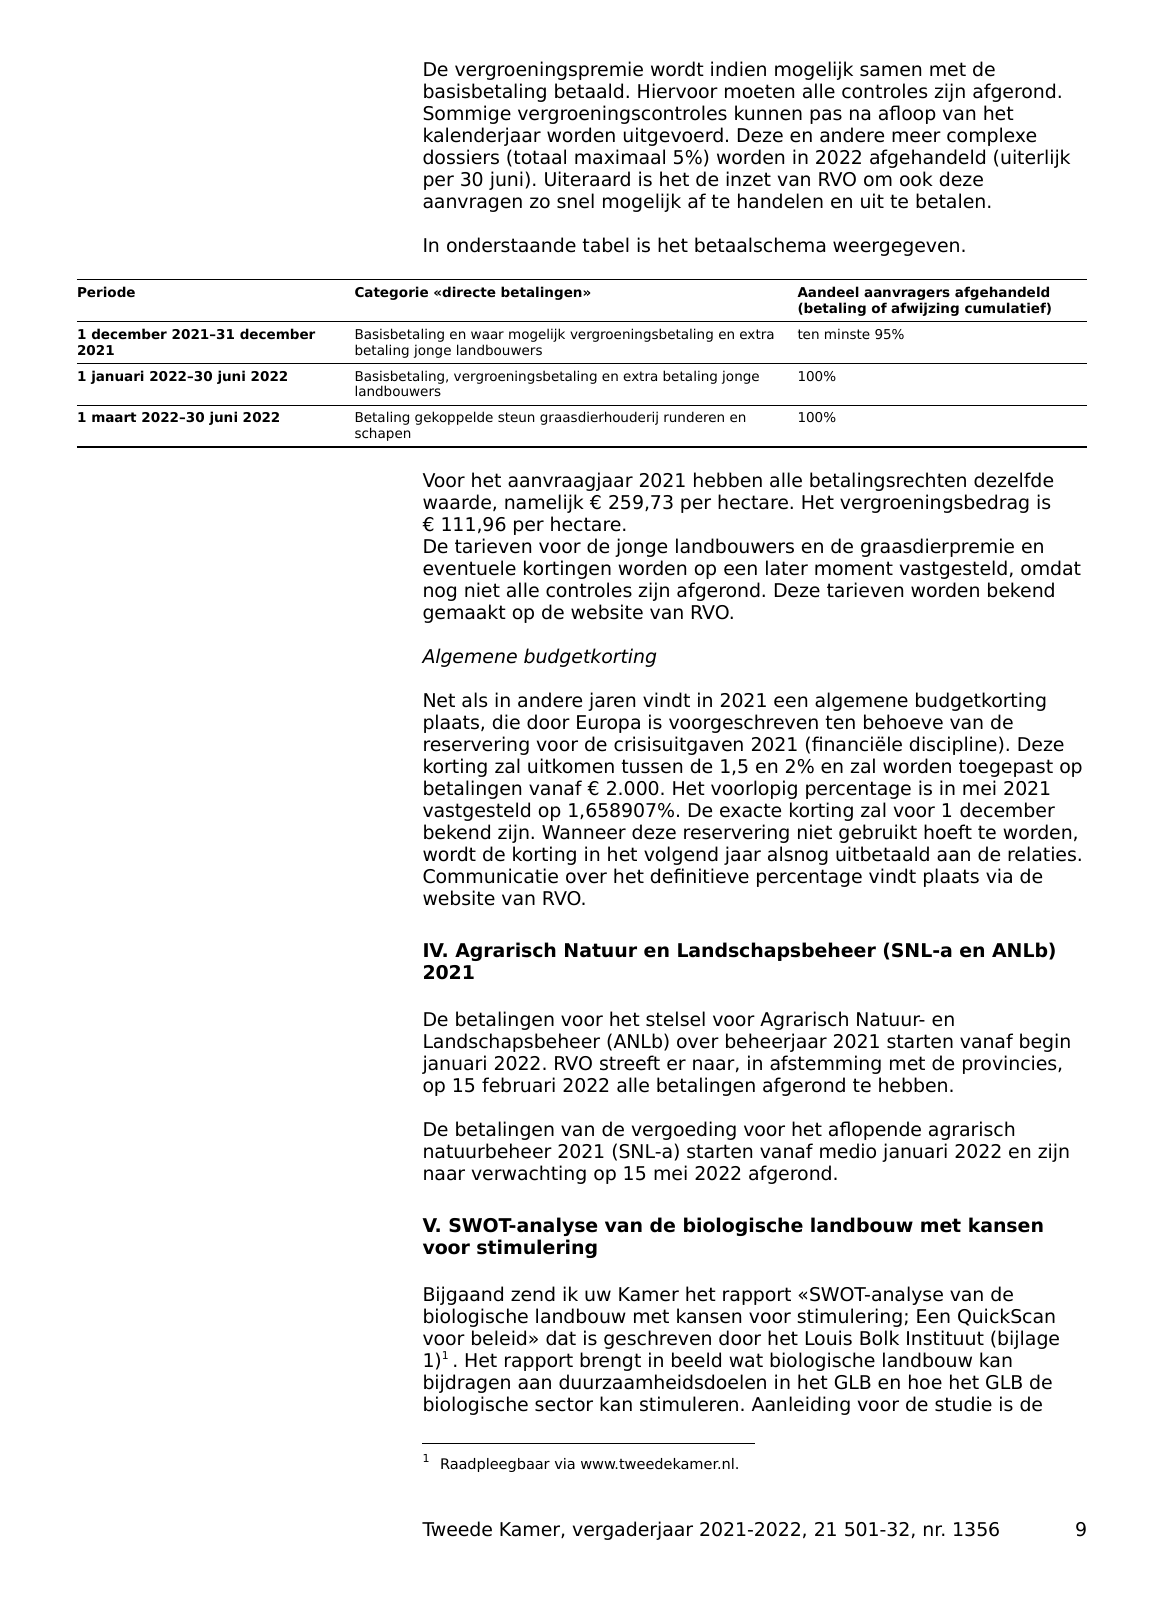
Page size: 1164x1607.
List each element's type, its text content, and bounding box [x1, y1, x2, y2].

table_header Periode [77, 280, 348, 321]
text Net als in andere jaren vindt in 2021 een algemene budgetkorting plaats, die door Europa is voorgeschreven ten behoeve van de reservering voor de crisisuitgaven 2021 (financiële discipline). Deze korting zal uitkomen tussen de 1,5 en 2% en zal worden toegepast op betalingen vanaf € 2.000. Het voorlopig percentage is in mei 2021 vastgesteld op 1,658907%. De exacte korting zal voor 1 december bekend zijn. Wanneer deze reservering niet gebruikt hoeft te worden, wordt de korting in het volgend jaar alsnog uitbetaald aan de relaties. Communicatie over het definitieve percentage vindt plaats via de website van RVO. [422, 690, 1087, 910]
text Raadpleegbaar via www.tweedekamer.nl. [422, 1452, 1087, 1474]
table_cell Basisbetaling, vergroeningsbetaling en extra betaling jonge landbouwers [348, 364, 791, 404]
table_cell 100% [791, 364, 1087, 404]
subtitle Algemene budgetkorting [422, 646, 1087, 668]
subtitle V. SWOT-analyse van de biologische landbouw met kansen voor stimulering [422, 1215, 1087, 1259]
table_cell ten minste 95% [791, 322, 1087, 363]
text In onderstaande tabel is het betaalschema weergegeven. [422, 235, 1087, 257]
text De betalingen van de vergoeding voor het aflopende agrarisch natuurbeheer 2021 (SNL-a) starten vanaf medio januari 2022 en zijn naar verwachting op 15 mei 2022 afgerond. [422, 1119, 1087, 1185]
text Bijgaand zend ik uw Kamer het rapport «SWOT-analyse van de biologische landbouw met kansen voor stimulering; Een QuickScan voor beleid» dat is geschreven door het Louis Bolk Instituut (bijlage 1). Het rapport brengt in beeld wat biologische landbouw kan bijdragen aan duurzaamheidsdoelen in het GLB en hoe het GLB de biologische sector kan stimuleren. Aanleiding voor de studie is de [422, 1284, 1087, 1416]
table_cell Basisbetaling en waar mogelijk vergroeningsbetaling en extra betaling jonge landbouwers [348, 322, 791, 363]
text Voor het aanvraagjaar 2021 hebben alle betalingsrechten dezelfde waarde, namelijk € 259,73 per hectare. Het vergroeningsbedrag is € 111,96 per hectare. [422, 470, 1087, 536]
table_cell 1 januari 2022–30 juni 2022 [77, 364, 348, 404]
table_cell 100% [791, 406, 1087, 446]
text De vergroeningspremie wordt indien mogelijk samen met de basisbetaling betaald. Hiervoor moeten alle controles zijn afgerond. Sommige vergroeningscontroles kunnen pas na afloop van het kalenderjaar worden uitgevoerd. Deze en andere meer complexe dossiers (totaal maximaal 5%) worden in 2022 afgehandeld (uiterlijk per 30 juni). Uiteraard is het de inzet van RVO om ook deze aanvragen zo snel mogelijk af te handelen en uit te betalen. [422, 59, 1087, 213]
text De tarieven voor de jonge landbouwers en de graasdierpremie en eventuele kortingen worden op een later moment vastgesteld, omdat nog niet alle controles zijn afgerond. Deze tarieven worden bekend gemaakt op de website van RVO. [422, 536, 1087, 623]
table_header Aandeel aanvragers afgehandeld (betaling of afwijzing cumulatief) [791, 280, 1087, 321]
subtitle IV. Agrarisch Natuur en Landschapsbeheer (SNL-a en ANLb) 2021 [422, 940, 1087, 984]
table_cell 1 december 2021–31 december 2021 [77, 322, 348, 363]
table_cell 1 maart 2022–30 juni 2022 [77, 406, 348, 446]
table_header Categorie «directe betalingen» [348, 280, 791, 321]
text De betalingen voor het stelsel voor Agrarisch Natuur- en Landschapsbeheer (ANLb) over beheerjaar 2021 starten vanaf begin januari 2022. RVO streeft er naar, in afstemming met de provincies, op 15 februari 2022 alle betalingen afgerond te hebben. [422, 1009, 1087, 1097]
table_cell Betaling gekoppelde steun graasdierhouderij runderen en schapen [348, 406, 791, 446]
